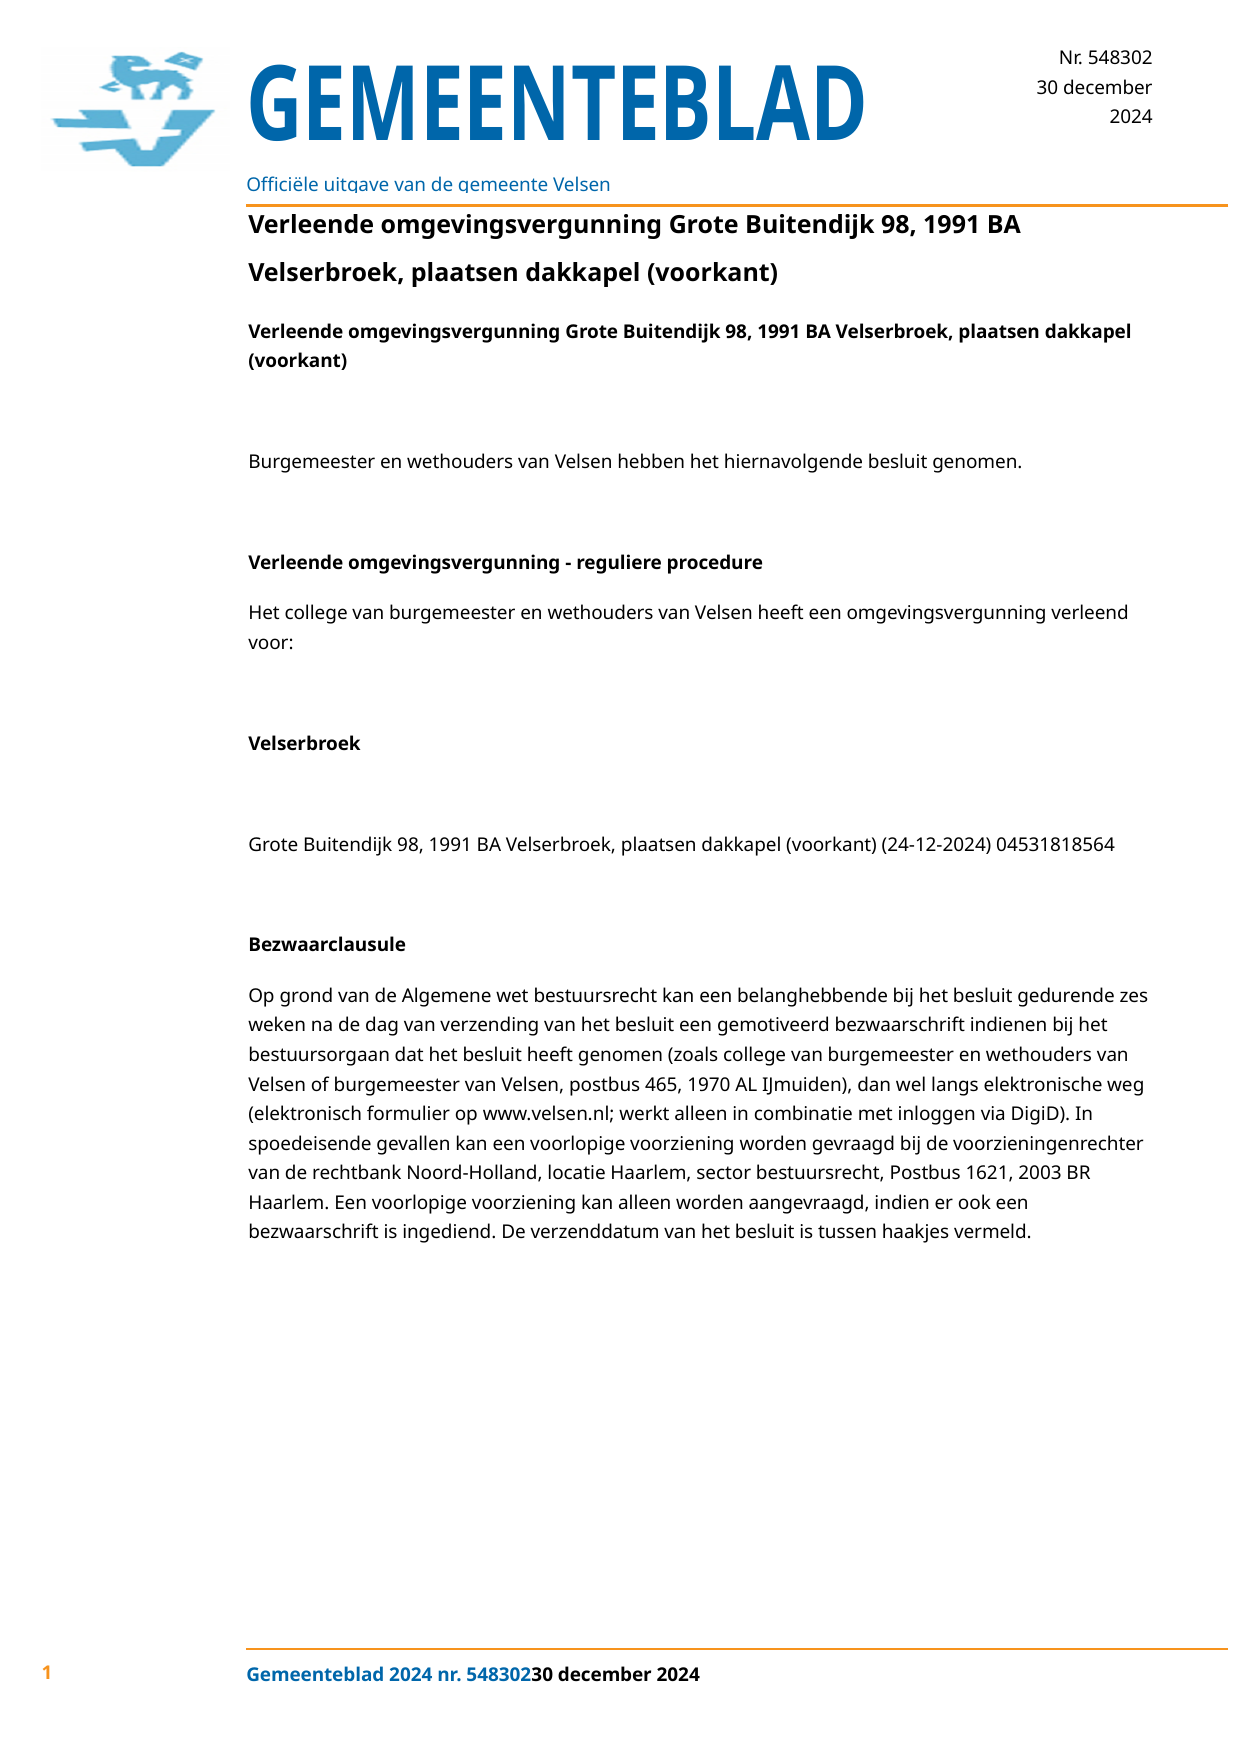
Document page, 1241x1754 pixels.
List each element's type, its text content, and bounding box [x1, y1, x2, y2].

text Velserbroek [248, 730, 1152, 756]
text Grote Buitendijk 98, 1991 BA Velserbroek, plaatsen dakkapel (voorkant) (24-12-2024) 04531818564 [248, 831, 1152, 857]
text Bezwaarclausule [248, 932, 1152, 957]
picture [41, 47, 231, 172]
text Verleende omgevingsvergunning - reguliere procedure [248, 549, 1152, 575]
text Burgemeester en wethouders van Velsen hebben het hiernavolgende besluit genomen. [248, 448, 1152, 474]
text Het college van burgemeester en wethouders van Velsen heeft een omgevingsvergunning verleend voor: [248, 599, 1152, 655]
text Verleende omgevingsvergunning Grote Buitendijk 98, 1991 BA Velserbroek, plaatsen dakkapel (voorkant) [248, 207, 1152, 288]
text Op grond van de Algemene wet bestuursrecht kan een belanghebbende bij het besluit gedurende zes weken na de dag van verzending van het besluit een gemotiveerd bezwaarschrift indienen bij het bestuursorgaan dat het besluit heeft genomen (zoals college van burgemeester en wethouders van Velsen of burgemeester van Velsen, postbus 465, 1970 AL IJmuiden), dan wel langs elektronische weg (elektronisch formulier op www.velsen.nl; werkt alleen in combinatie met inloggen via DigiD). In spoedeisende gevallen kan een voorlopige voorziening worden gevraagd bij de voorzieningenrechter van de rechtbank Noord-Holland, locatie Haarlem, sector bestuursrecht, Postbus 1621, 2003 BR Haarlem. Een voorlopige voorziening kan alleen worden aangevraagd, indien er ook een bezwaarschrift is ingediend. De verzenddatum van het besluit is tussen haakjes vermeld. [248, 982, 1152, 1244]
text Verleende omgevingsvergunning Grote Buitendijk 98, 1991 BA Velserbroek, plaatsen dakkapel (voorkant) [248, 318, 1152, 373]
